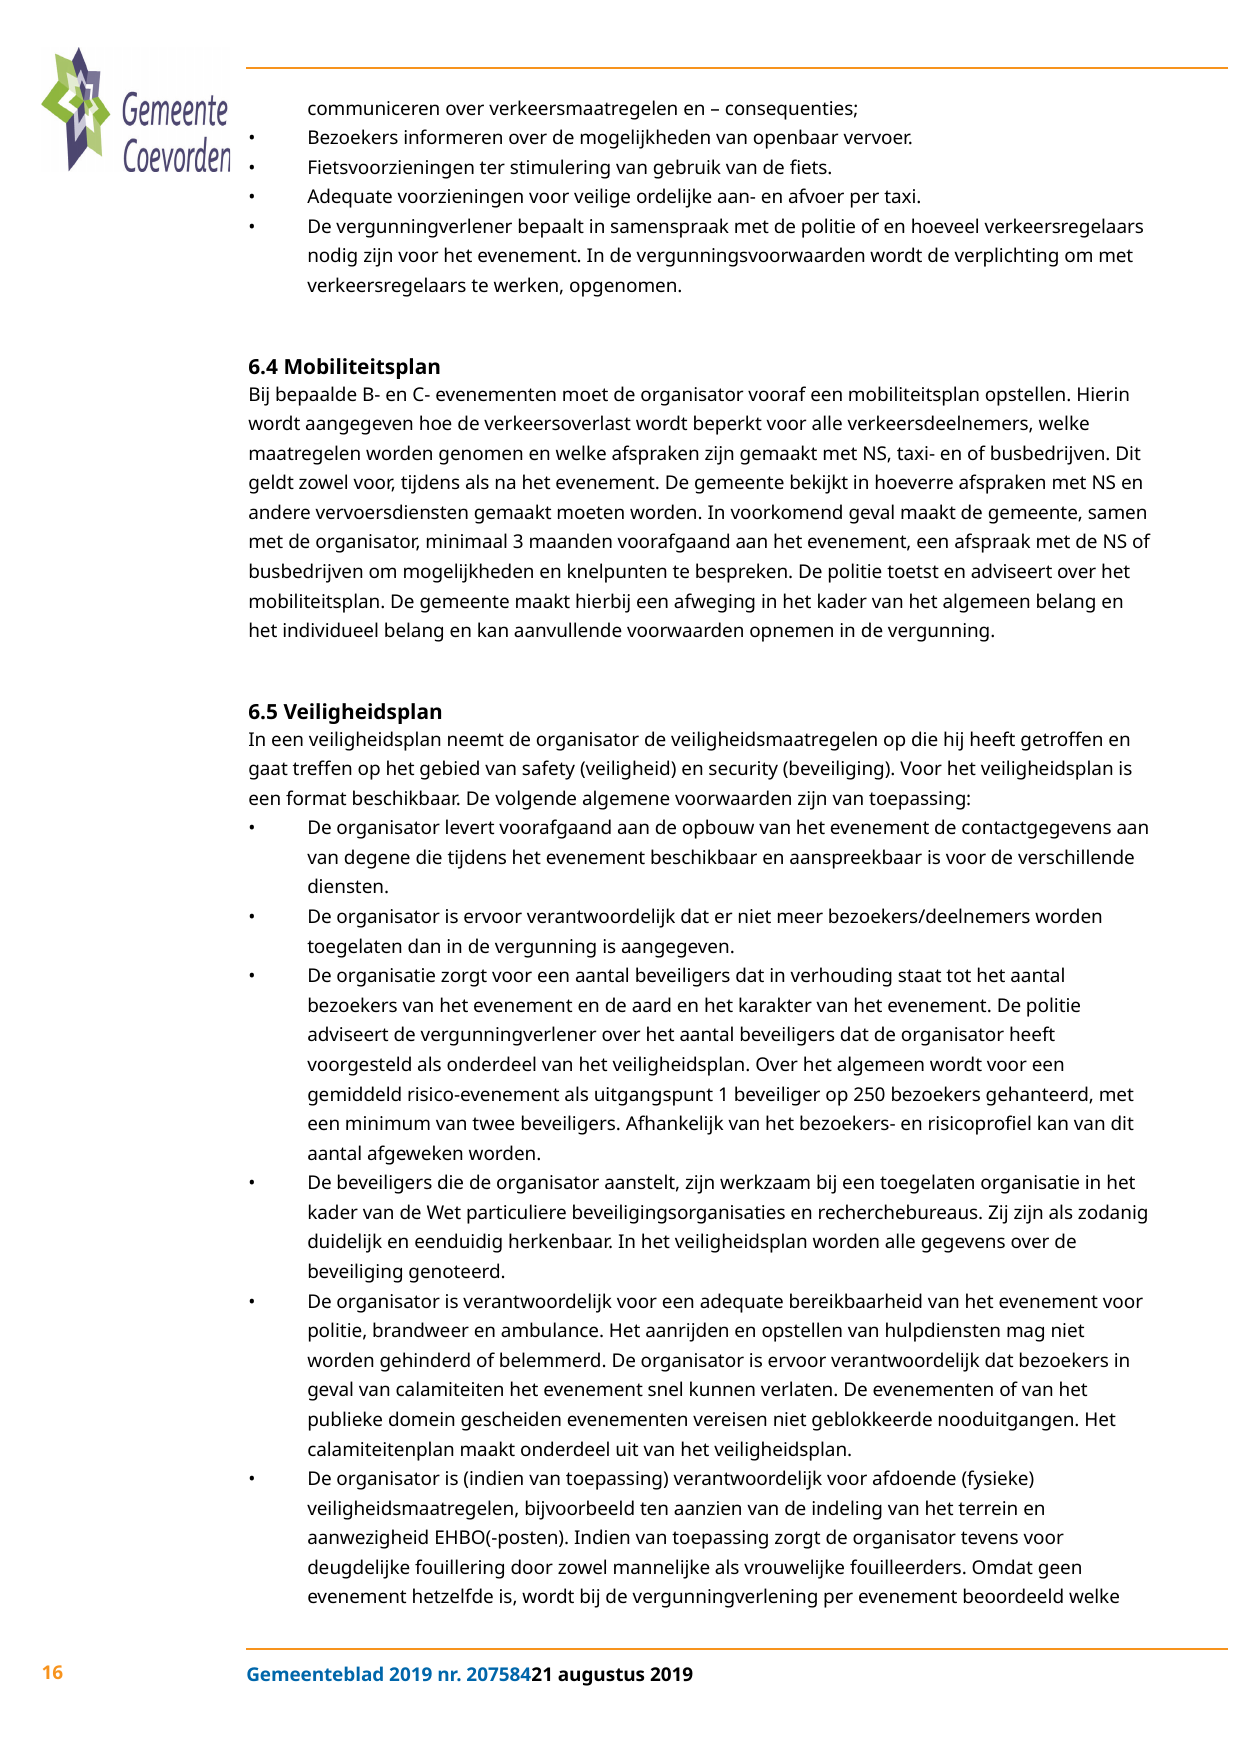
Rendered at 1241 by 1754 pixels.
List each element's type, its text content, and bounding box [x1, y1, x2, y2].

list communiceren over verkeersmaatregelen en – consequenties; [248, 95, 1152, 121]
text In een veiligheidsplan neemt de organisator de veiligheidsmaatregelen op die hij heeft getroffen en gaat treffen op het gebied van safety (veiligheid) en security (beveiliging). Voor het veiligheidsplan is een format beschikbaar. De volgende algemene voorwaarden zijn van toepassing: [248, 726, 1152, 811]
text Bij bepaalde B- en C- evenementen moet de organisator vooraf een mobiliteitsplan opstellen. Hierin wordt aangegeven hoe de verkeersoverlast wordt beperkt voor alle verkeersdeelnemers, welke maatregelen worden genomen en welke afspraken zijn gemaakt met NS, taxi- en of busbedrijven. Dit geldt zowel voor, tijdens als na het evenement. De gemeente bekijkt in hoeverre afspraken met NS en andere vervoersdiensten gemaakt moeten worden. In voorkomend geval maakt de gemeente, samen met de organisator, minimaal 3 maanden voorafgaand aan het evenement, een afspraak met de NS of busbedrijven om mogelijkheden en knelpunten te bespreken. De politie toetst en adviseert over het mobiliteitsplan. De gemeente maakt hierbij een afweging in het kader van het algemeen belang en het individueel belang en kan aanvullende voorwaarden opnemen in de vergunning. [248, 381, 1152, 643]
list De vergunningverlener bepaalt in samenspraak met de politie of en hoeveel verkeersregelaars nodig zijn voor het evenement. In de vergunningsvoorwaarden wordt de verplichting om met verkeersregelaars te werken, opgenomen. [248, 213, 1152, 298]
text 6.4 Mobiliteitsplan [248, 352, 1152, 381]
list De organisatie zorgt voor een aantal beveiligers dat in verhouding staat tot het aantal bezoekers van het evenement en de aard en het karakter van het evenement. De politie adviseert de vergunningverlener over het aantal beveiligers dat de organisator heeft voorgesteld als onderdeel van het veiligheidsplan. Over het algemeen wordt voor een gemiddeld risico-evenement als uitgangspunt 1 beveiliger op 250 bezoekers gehanteerd, met een minimum van twee beveiligers. Afhankelijk van het bezoekers- en risicoprofiel kan van dit aantal afgeweken worden. [248, 962, 1152, 1166]
list De beveiligers die de organisator aanstelt, zijn werkzaam bij een toegelaten organisatie in het kader van de Wet particuliere beveiligingsorganisaties en recherchebureaus. Zij zijn als zodanig duidelijk en eenduidig herkenbaar. In het veiligheidsplan worden alle gegevens over de beveiliging genoteerd. [248, 1169, 1152, 1284]
list De organisator is verantwoordelijk voor een adequate bereikbaarheid van het evenement voor politie, brandweer en ambulance. Het aanrijden en opstellen van hulpdiensten mag niet worden gehinderd of belemmerd. De organisator is ervoor verantwoordelijk dat bezoekers in geval van calamiteiten het evenement snel kunnen verlaten. De evenementen of van het publieke domein gescheiden evenementen vereisen niet geblokkeerde nooduitgangen. Het calamiteitenplan maakt onderdeel uit van het veiligheidsplan. [248, 1288, 1152, 1462]
picture [41, 47, 231, 172]
text 6.5 Veiligheidsplan [248, 697, 1152, 726]
list De organisator is ervoor verantwoordelijk dat er niet meer bezoekers/deelnemers worden toegelaten dan in de vergunning is aangegeven. [248, 903, 1152, 959]
list De organisator levert voorafgaand aan de opbouw van het evenement de contactgegevens aan van degene die tijdens het evenement beschikbaar en aanspreekbaar is voor de verschillende diensten. [248, 814, 1152, 899]
list De organisator is (indien van toepassing) verantwoordelijk voor afdoende (fysieke) veiligheidsmaatregelen, bijvoorbeeld ten aanzien van de indeling van het terrein en aanwezigheid EHBO(-posten). Indien van toepassing zorgt de organisator tevens voor deugdelijke fouillering door zowel mannelijke als vrouwelijke fouilleerders. Omdat geen evenement hetzelfde is, wordt bij de vergunningverlening per evenement beoordeeld welke [248, 1465, 1152, 1609]
list Bezoekers informeren over de mogelijkheden van openbaar vervoer. [248, 124, 1152, 150]
list Adequate voorzieningen voor veilige ordelijke aan- en afvoer per taxi. [248, 183, 1152, 209]
list Fietsvoorzieningen ter stimulering van gebruik van de fiets. [248, 154, 1152, 180]
